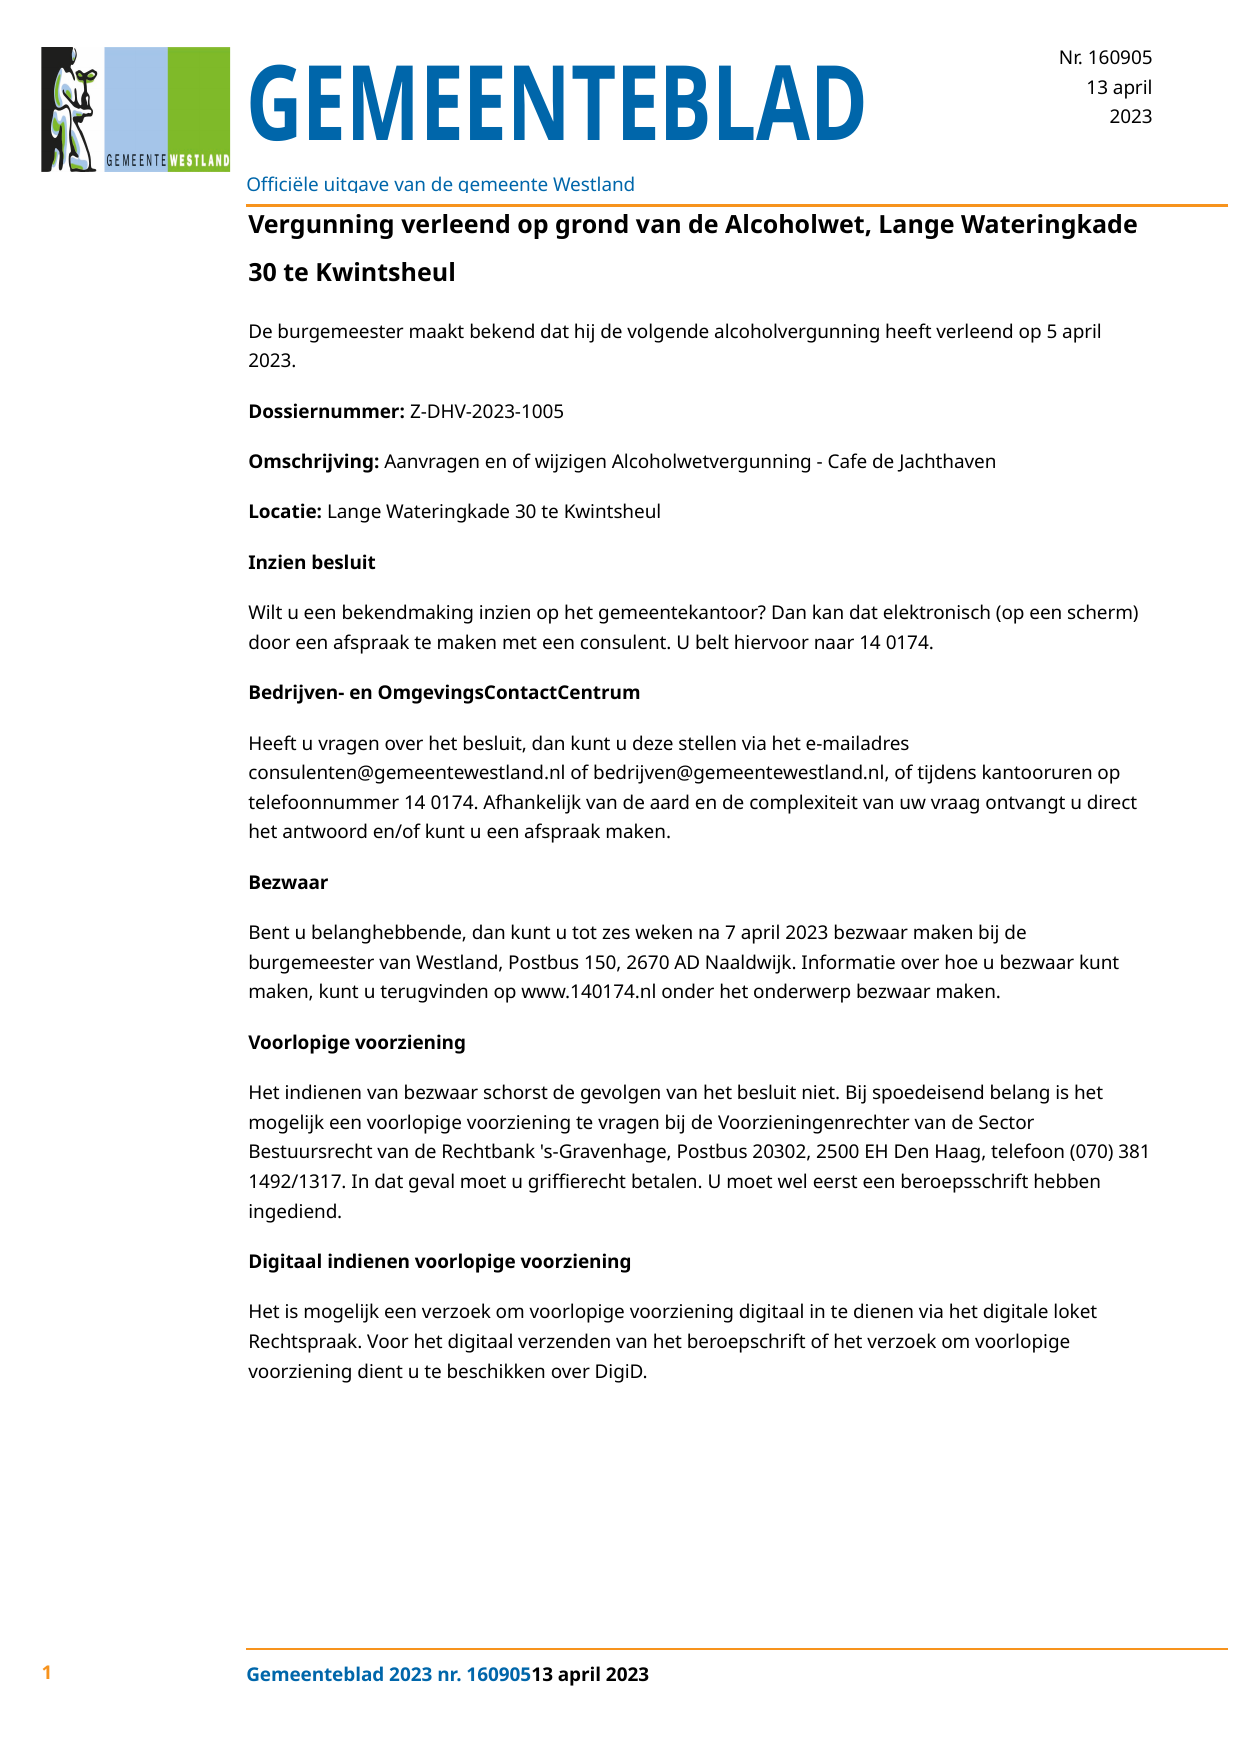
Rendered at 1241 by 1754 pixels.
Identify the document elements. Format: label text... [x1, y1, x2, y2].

text Dossiernummer: Z-DHV-2023-1005 [248, 398, 1152, 424]
text Het indienen van bezwaar schorst de gevolgen van het besluit niet. Bij spoedeisend belang is het mogelijk een voorlopige voorziening te vragen bij de Voorzieningenrechter van de Sector Bestuursrecht van de Rechtbank 's-Gravenhage, Postbus 20302, 2500 EH Den Haag, telefoon (070) 381 1492/1317. In dat geval moet u griffierecht betalen. U moet wel eerst een beroepsschrift hebben ingediend. [248, 1079, 1152, 1224]
text Voorlopige voorziening [248, 1029, 1152, 1055]
text Locatie: Lange Wateringkade 30 te Kwintsheul [248, 499, 1152, 524]
picture [41, 47, 231, 172]
text Bent u belanghebbende, dan kunt u tot zes weken na 7 april 2023 bezwaar maken bij de burgemeester van Westland, Postbus 150, 2670 AD Naaldwijk. Informatie over hoe u bezwaar kunt maken, kunt u terugvinden op www.140174.nl onder het onderwerp bezwaar maken. [248, 919, 1152, 1004]
text Omschrijving: Aanvragen en of wijzigen Alcoholwetvergunning - Cafe de Jachthaven [248, 448, 1152, 474]
text Vergunning verleend op grond van de Alcoholwet, Lange Wateringkade 30 te Kwintsheul [248, 207, 1152, 288]
text Bedrijven- en OmgevingsContactCentrum [248, 679, 1152, 705]
text Bezwaar [248, 869, 1152, 895]
text Heeft u vragen over het besluit, dan kunt u deze stellen via het e-mailadres consulenten@gemeentewestland.nl of bedrijven@gemeentewestland.nl, of tijdens kantooruren op telefoonnummer 14 0174. Afhankelijk van de aard en de complexiteit van uw vraag ontvangt u direct het antwoord en/of kunt u een afspraak maken. [248, 730, 1152, 844]
text Het is mogelijk een verzoek om voorlopige voorziening digitaal in te dienen via het digitale loket Rechtspraak. Voor het digitaal verzenden van het beroepschrift of het verzoek om voorlopige voorziening dient u te beschikken over DigiD. [248, 1299, 1152, 1384]
text De burgemeester maakt bekend dat hij de volgende alcoholvergunning heeft verleend op 5 april 2023. [248, 318, 1152, 373]
text Digitaal indienen voorlopige voorziening [248, 1248, 1152, 1274]
text Wilt u een bekendmaking inzien op het gemeentekantoor? Dan kan dat elektronisch (op een scherm) door een afspraak te maken met een consulent. U belt hiervoor naar 14 0174. [248, 599, 1152, 655]
text Inzien besluit [248, 549, 1152, 575]
